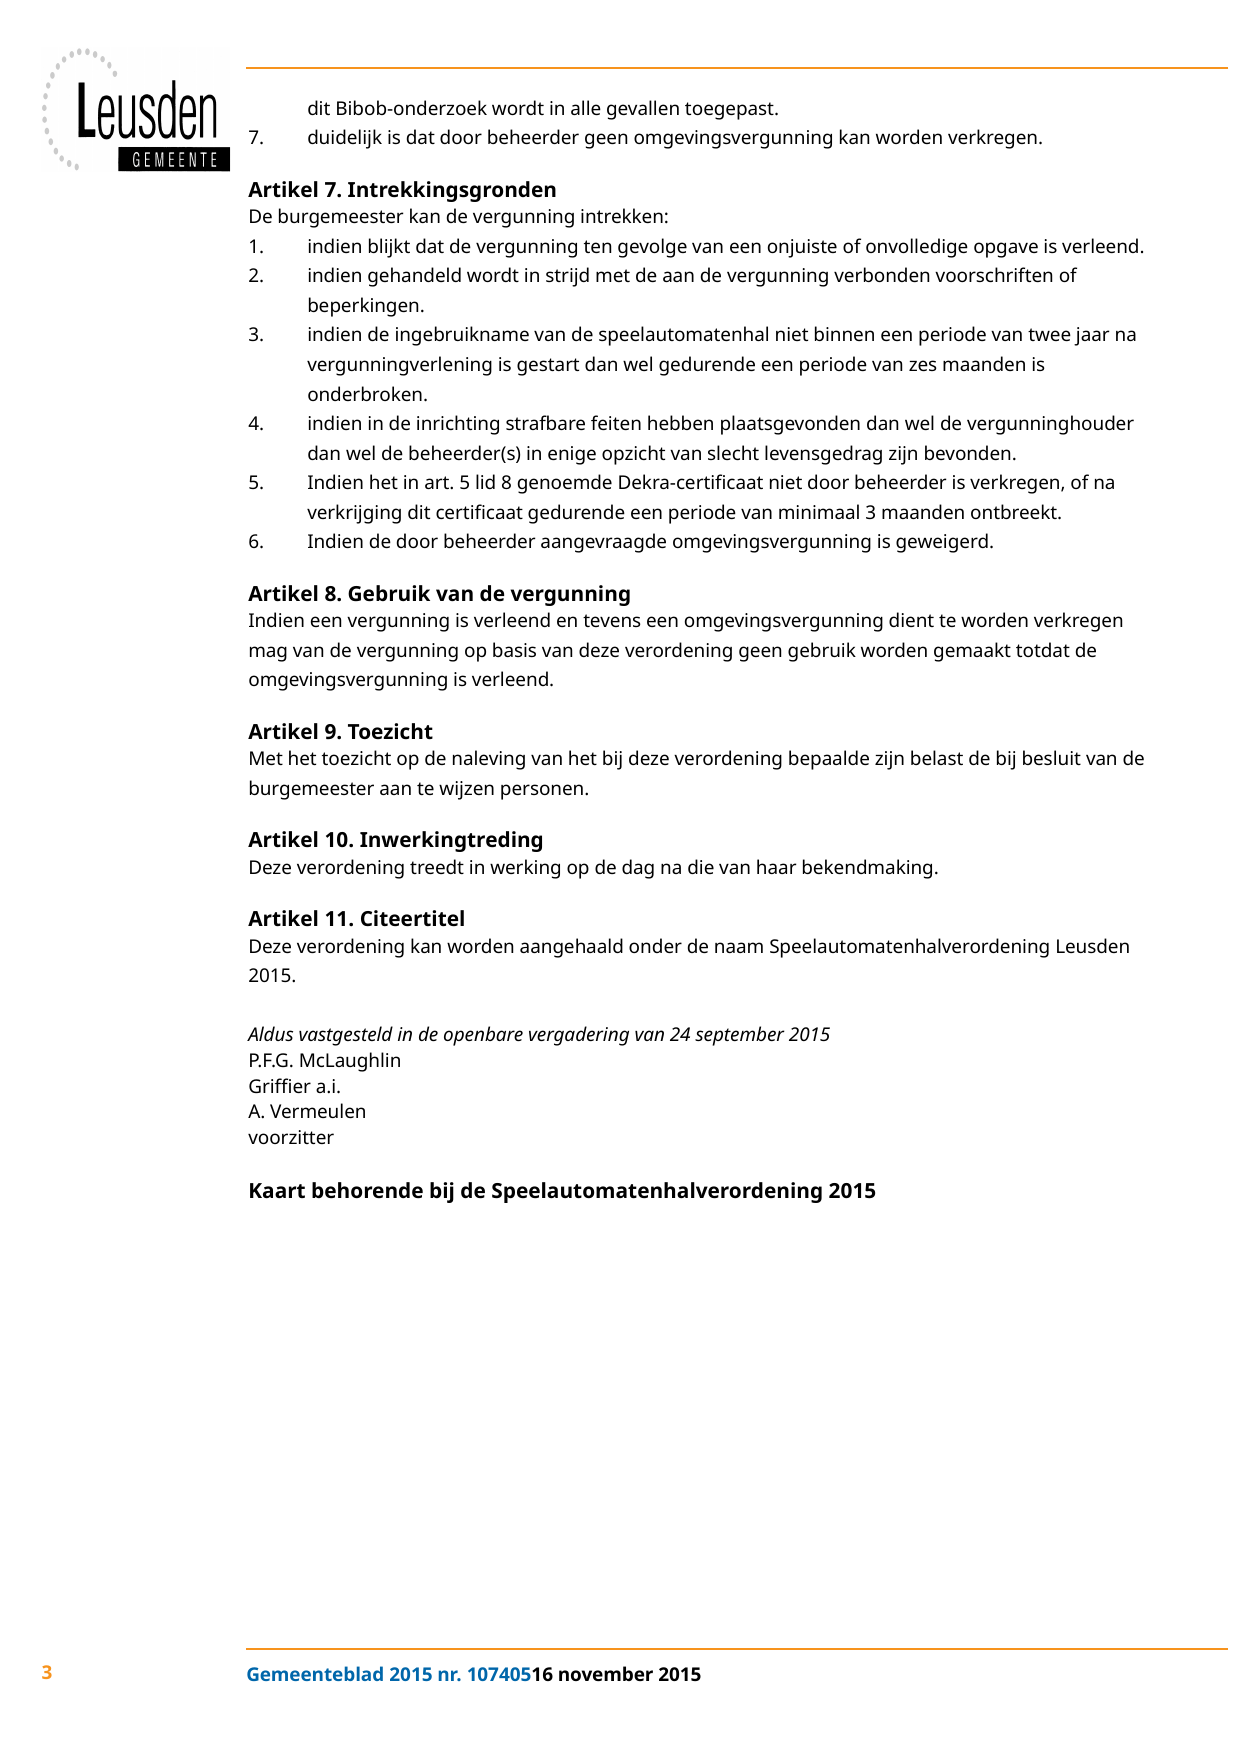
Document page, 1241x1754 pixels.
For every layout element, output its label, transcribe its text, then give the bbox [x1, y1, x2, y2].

text Artikel 8. Gebruik van de vergunning [248, 579, 1152, 607]
list Indien de door beheerder aangevraagde omgevingsvergunning is geweigerd. [248, 529, 1152, 554]
list indien in de inrichting strafbare feiten hebben plaatsgevonden dan wel de vergunninghouder dan wel de beheerder(s) in enige opzicht van slecht levensgedrag zijn bevonden. [248, 410, 1152, 466]
list indien de ingebruikname van de speelautomatenhal niet binnen een periode van twee jaar na vergunningverlening is gestart dan wel gedurende een periode van zes maanden is onderbroken. [248, 322, 1152, 406]
list Indien het in art. 5 lid 8 genoemde Dekra-certificaat niet door beheerder is verkregen, of na verkrijging dit certificaat gedurende een periode van minimaal 3 maanden ontbreekt. [248, 469, 1152, 525]
list dit Bibob-onderzoek wordt in alle gevallen toegepast. [248, 95, 1152, 121]
text Artikel 9. Toezicht [248, 717, 1152, 746]
text Kaart behorende bij de Speelautomatenhalverordening 2015 [248, 1176, 1152, 1204]
text Artikel 7. Intrekkingsgronden [248, 175, 1152, 203]
text P.F.G. McLaughlin [248, 1047, 1152, 1073]
text Artikel 11. Citeertitel [248, 904, 1152, 933]
list indien blijkt dat de vergunning ten gevolge van een onjuiste of onvolledige opgave is verleend. [248, 233, 1152, 258]
text Artikel 10. Inwerkingtreding [248, 826, 1152, 854]
text Deze verordening kan worden aangehaald onder de naam Speelautomatenhalverordening Leusden 2015. [248, 933, 1152, 988]
text Deze verordening treedt in werking op de dag na die van haar bekendmaking. [248, 854, 1152, 880]
text Aldus vastgesteld in de openbare vergadering van 24 september 2015 [248, 1022, 1152, 1047]
text De burgemeester kan de vergunning intrekken: [248, 203, 1152, 229]
text A. Vermeulen [248, 1099, 1152, 1124]
text voorzitter [248, 1124, 1152, 1150]
text Griffier a.i. [248, 1073, 1152, 1099]
text Indien een vergunning is verleend en tevens een omgevingsvergunning dient te worden verkregen mag van de vergunning op basis van deze verordening geen gebruik worden gemaakt totdat de omgevingsvergunning is verleend. [248, 607, 1152, 692]
text Met het toezicht op de naleving van het bij deze verordening bepaalde zijn belast de bij besluit van de burgemeester aan te wijzen personen. [248, 746, 1152, 801]
list indien gehandeld wordt in strijd met de aan de vergunning verbonden voorschriften of beperkingen. [248, 262, 1152, 318]
list duidelijk is dat door beheerder geen omgevingsvergunning kan worden verkregen. [248, 124, 1152, 150]
picture [41, 47, 231, 172]
